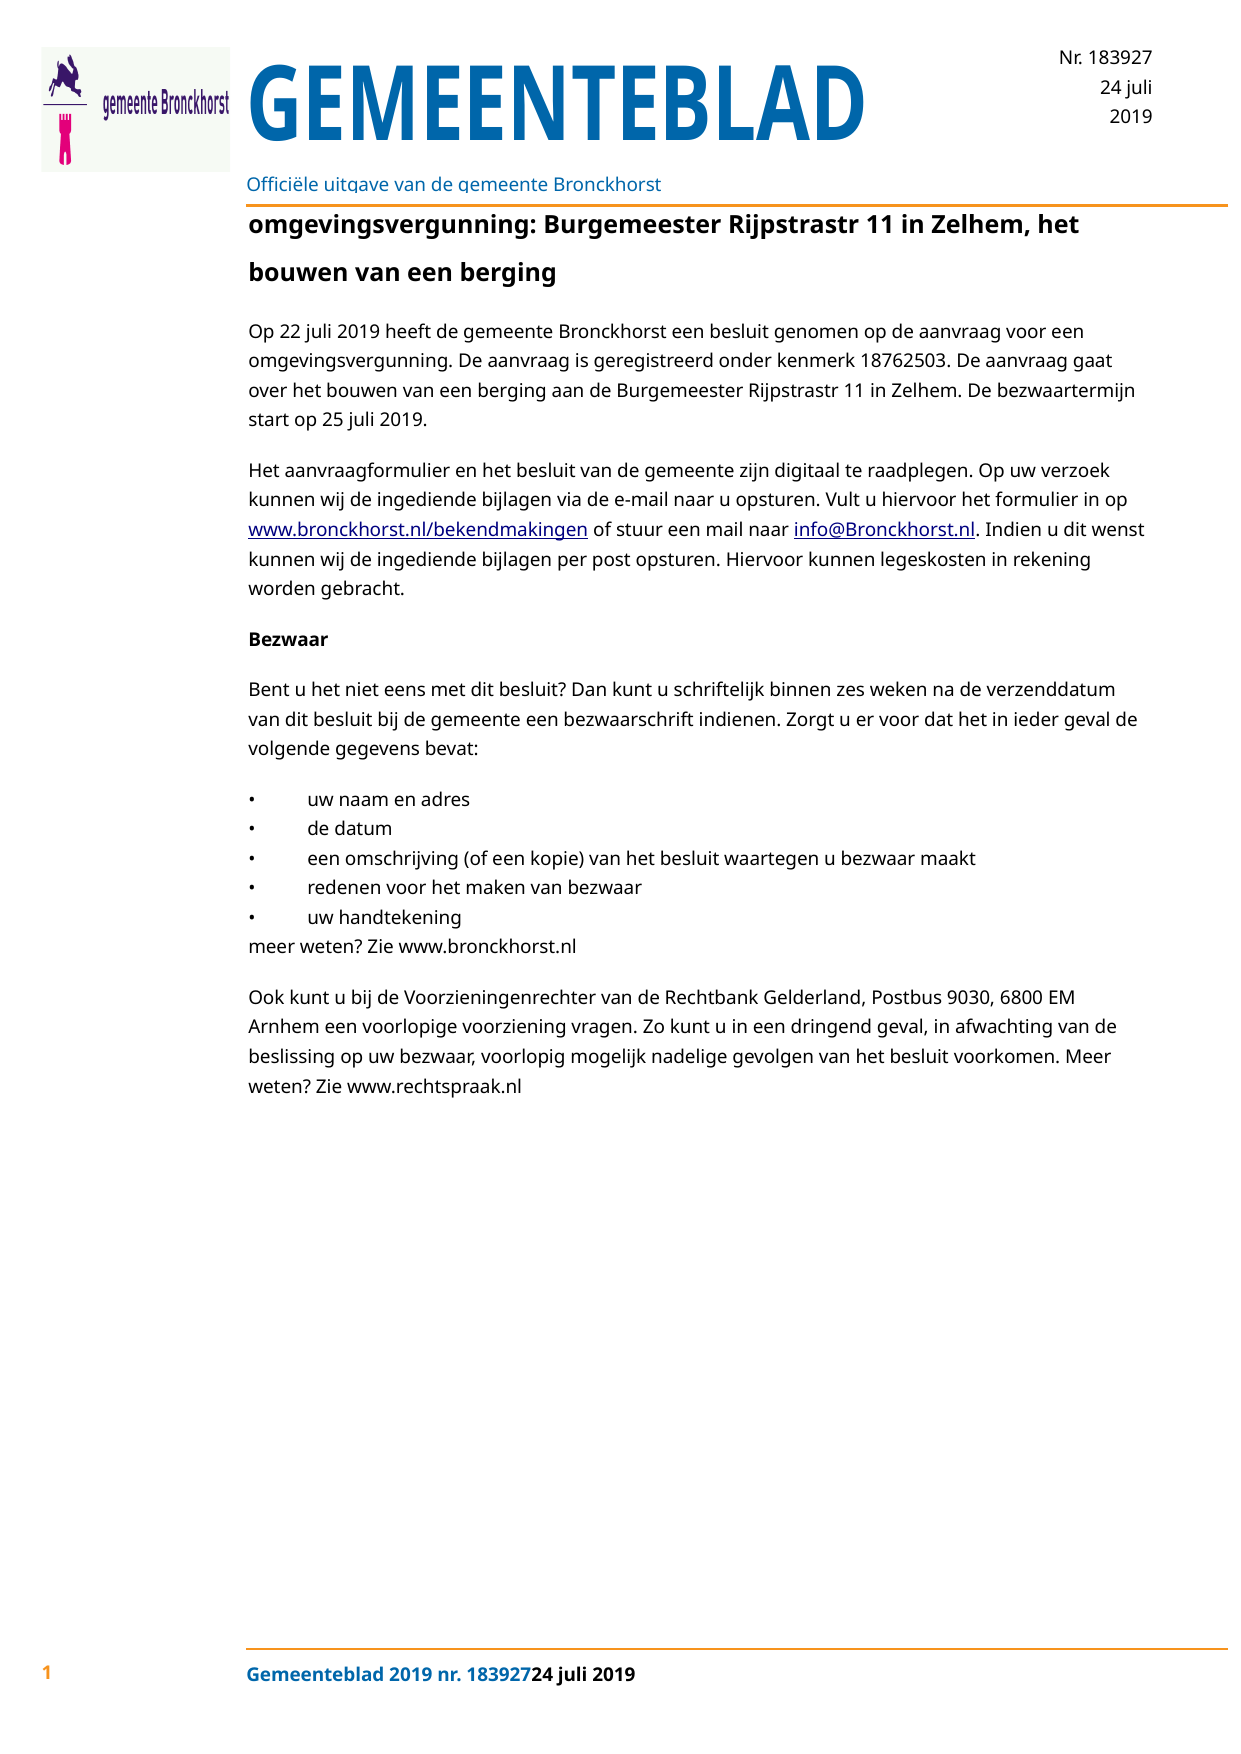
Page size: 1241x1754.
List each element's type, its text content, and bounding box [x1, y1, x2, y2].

list een omschrijving (of een kopie) van het besluit waartegen u bezwaar maakt [248, 845, 1152, 871]
text Bent u het niet eens met dit besluit? Dan kunt u schriftelijk binnen zes weken na de verzenddatum van dit besluit bij de gemeente een bezwaarschrift indienen. Zorgt u er voor dat het in ieder geval de volgende gegevens bevat: [248, 676, 1152, 761]
text Op 22 juli 2019 heeft de gemeente Bronckhorst een besluit genomen op de aanvraag voor een omgevingsvergunning. De aanvraag is geregistreerd onder kenmerk 18762503. De aanvraag gaat over het bouwen van een berging aan de Burgemeester Rijpstrastr 11 in Zelhem. De bezwaartermijn start op 25 juli 2019. [248, 318, 1152, 432]
text Het aanvraagformulier en het besluit van de gemeente zijn digitaal te raadplegen. Op uw verzoek kunnen wij de ingediende bijlagen via de e-mail naar u opsturen. Vult u hiervoor het formulier in op www.bronckhorst.nl/bekendmakingen of stuur een mail naar info@Bronckhorst.nl. Indien u dit wenst kunnen wij de ingediende bijlagen per post opsturen. Hiervoor kunnen legeskosten in rekening worden gebracht. [248, 457, 1152, 601]
list uw handtekening [248, 904, 1152, 930]
text Bezwaar [248, 626, 1152, 652]
list uw naam en adres [248, 786, 1152, 812]
list redenen voor het maken van bezwaar [248, 874, 1152, 900]
text omgevingsvergunning: Burgemeester Rijpstrastr 11 in Zelhem, het bouwen van een berging [248, 207, 1152, 288]
text meer weten? Zie www.bronckhorst.nl [248, 934, 1152, 959]
text Ook kunt u bij de Voorzieningenrechter van de Rechtbank Gelderland, Postbus 9030, 6800 EM Arnhem een voorlopige voorziening vragen. Zo kunt u in een dringend geval, in afwachting van de beslissing op uw bezwaar, voorlopig mogelijk nadelige gevolgen van het besluit voorkomen. Meer weten? Zie www.rechtspraak.nl [248, 984, 1152, 1099]
list de datum [248, 815, 1152, 841]
picture [41, 47, 231, 172]
